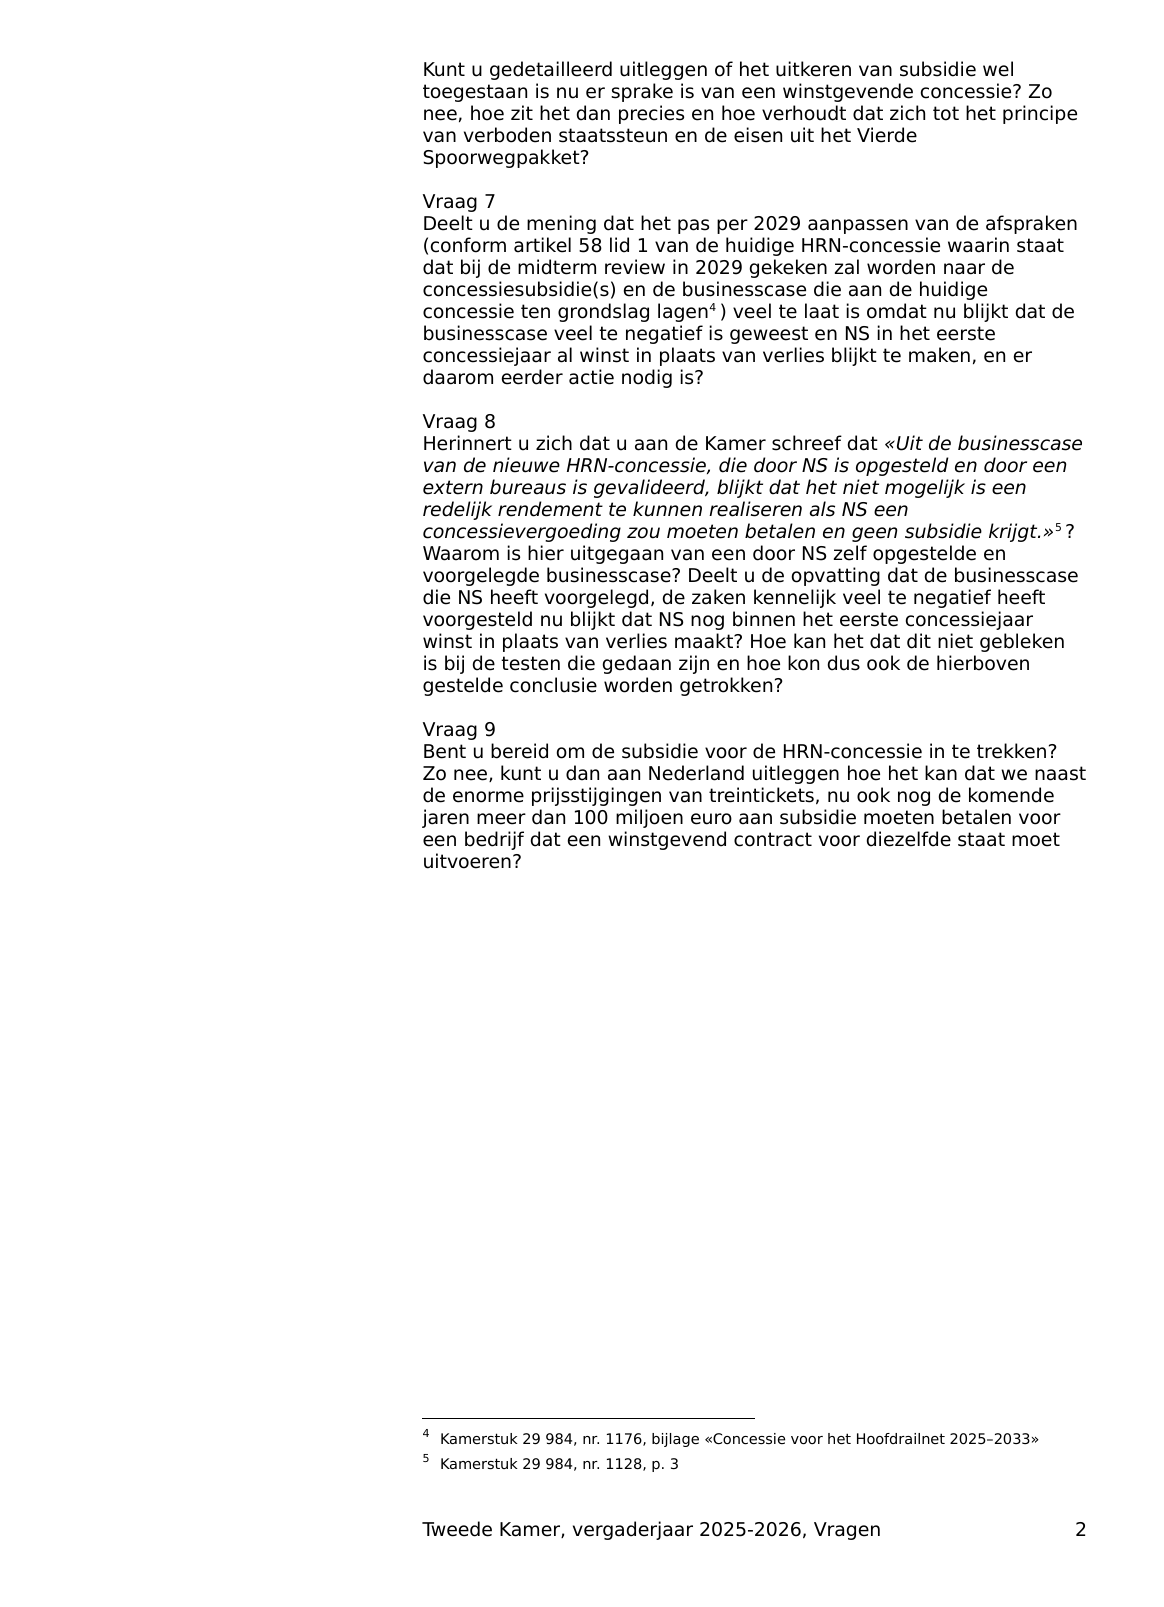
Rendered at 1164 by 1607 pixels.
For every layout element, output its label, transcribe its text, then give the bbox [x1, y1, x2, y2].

text Herinnert u zich dat u aan de Kamer schreef dat «Uit de businesscase van de nieuwe HRN-concessie, die door NS is opgesteld en door een extern bureaus is gevalideerd, blijkt dat het niet mogelijk is een redelijk rendement te kunnen realiseren als NS een concessievergoeding zou moeten betalen en geen subsidie krijgt.»? Waarom is hier uitgegaan van een door NS zelf opgestelde en voorgelegde businesscase? Deelt u de opvatting dat de businesscase die NS heeft voorgelegd, de zaken kennelijk veel te negatief heeft voorgesteld nu blijkt dat NS nog binnen het eerste concessiejaar winst in plaats van verlies maakt? Hoe kan het dat dit niet gebleken is bij de testen die gedaan zijn en hoe kon dus ook de hierboven gestelde conclusie worden getrokken? [422, 433, 1087, 697]
text Vraag 8 [422, 411, 1087, 433]
text Kamerstuk 29 984, nr. 1176, bijlage «Concessie voor het Hoofdrailnet 2025–2033» [422, 1427, 1087, 1449]
text Deelt u de mening dat het pas per 2029 aanpassen van de afspraken (conform artikel 58 lid 1 van de huidige HRN-concessie waarin staat dat bij de midterm review in 2029 gekeken zal worden naar de concessiesubsidie(s) en de businesscase die aan de huidige concessie ten grondslag lagen) veel te laat is omdat nu blijkt dat de businesscase veel te negatief is geweest en NS in het eerste concessiejaar al winst in plaats van verlies blijkt te maken, en er daarom eerder actie nodig is? [422, 213, 1087, 389]
text Bent u bereid om de subsidie voor de HRN-concessie in te trekken? Zo nee, kunt u dan aan Nederland uitleggen hoe het kan dat we naast de enorme prijsstijgingen van treintickets, nu ook nog de komende jaren meer dan 100 miljoen euro aan subsidie moeten betalen voor een bedrijf dat een winstgevend contract voor diezelfde staat moet uitvoeren? [422, 741, 1087, 873]
text Vraag 7 [422, 191, 1087, 213]
text Kunt u gedetailleerd uitleggen of het uitkeren van subsidie wel toegestaan is nu er sprake is van een winstgevende concessie? Zo nee, hoe zit het dan precies en hoe verhoudt dat zich tot het principe van verboden staatssteun en de eisen uit het Vierde Spoorwegpakket? [422, 59, 1087, 169]
text Kamerstuk 29 984, nr. 1128, p. 3 [422, 1452, 1087, 1474]
text Vraag 9 [422, 719, 1087, 741]
